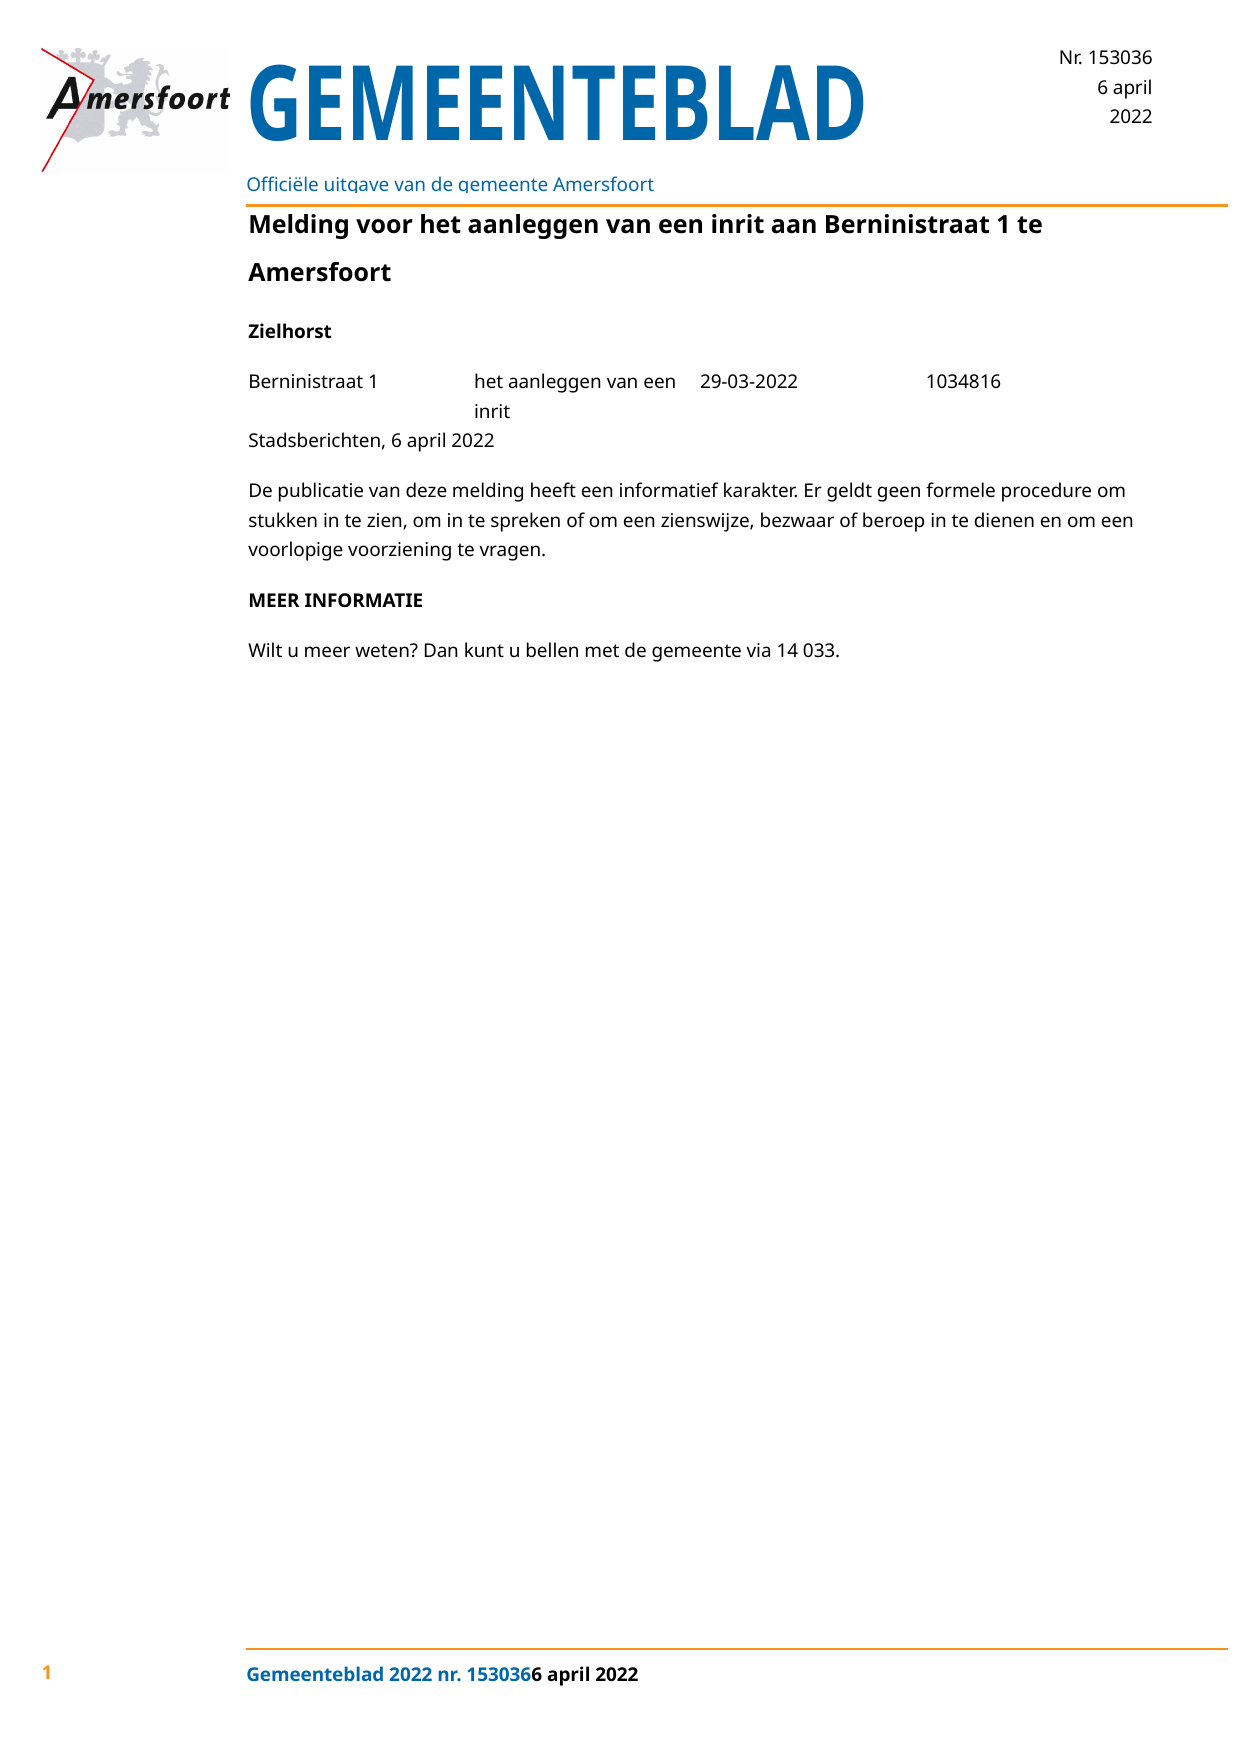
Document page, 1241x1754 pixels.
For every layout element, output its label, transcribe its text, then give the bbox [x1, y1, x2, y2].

text Stadsberichten, 6 april 2022 [248, 427, 1152, 453]
table_header het aanleggen van een inrit [474, 369, 700, 424]
picture [41, 47, 231, 172]
text Zielhorst [248, 318, 1152, 344]
table_header 1034816 [926, 369, 1152, 424]
text Melding voor het aanleggen van een inrit aan Berninistraat 1 te Amersfoort [248, 207, 1152, 288]
table_header Berninistraat 1 [248, 369, 474, 424]
table_header 29-03-2022 [700, 369, 926, 424]
text Wilt u meer weten? Dan kunt u bellen met de gemeente via 14 033. [248, 637, 1152, 663]
text MEER INFORMATIE [248, 587, 1152, 613]
text De publicatie van deze melding heeft een informatief karakter. Er geldt geen formele procedure om stukken in te zien, om in te spreken of om een zienswijze, bezwaar of beroep in te dienen en om een voorlopige voorziening te vragen. [248, 477, 1152, 562]
